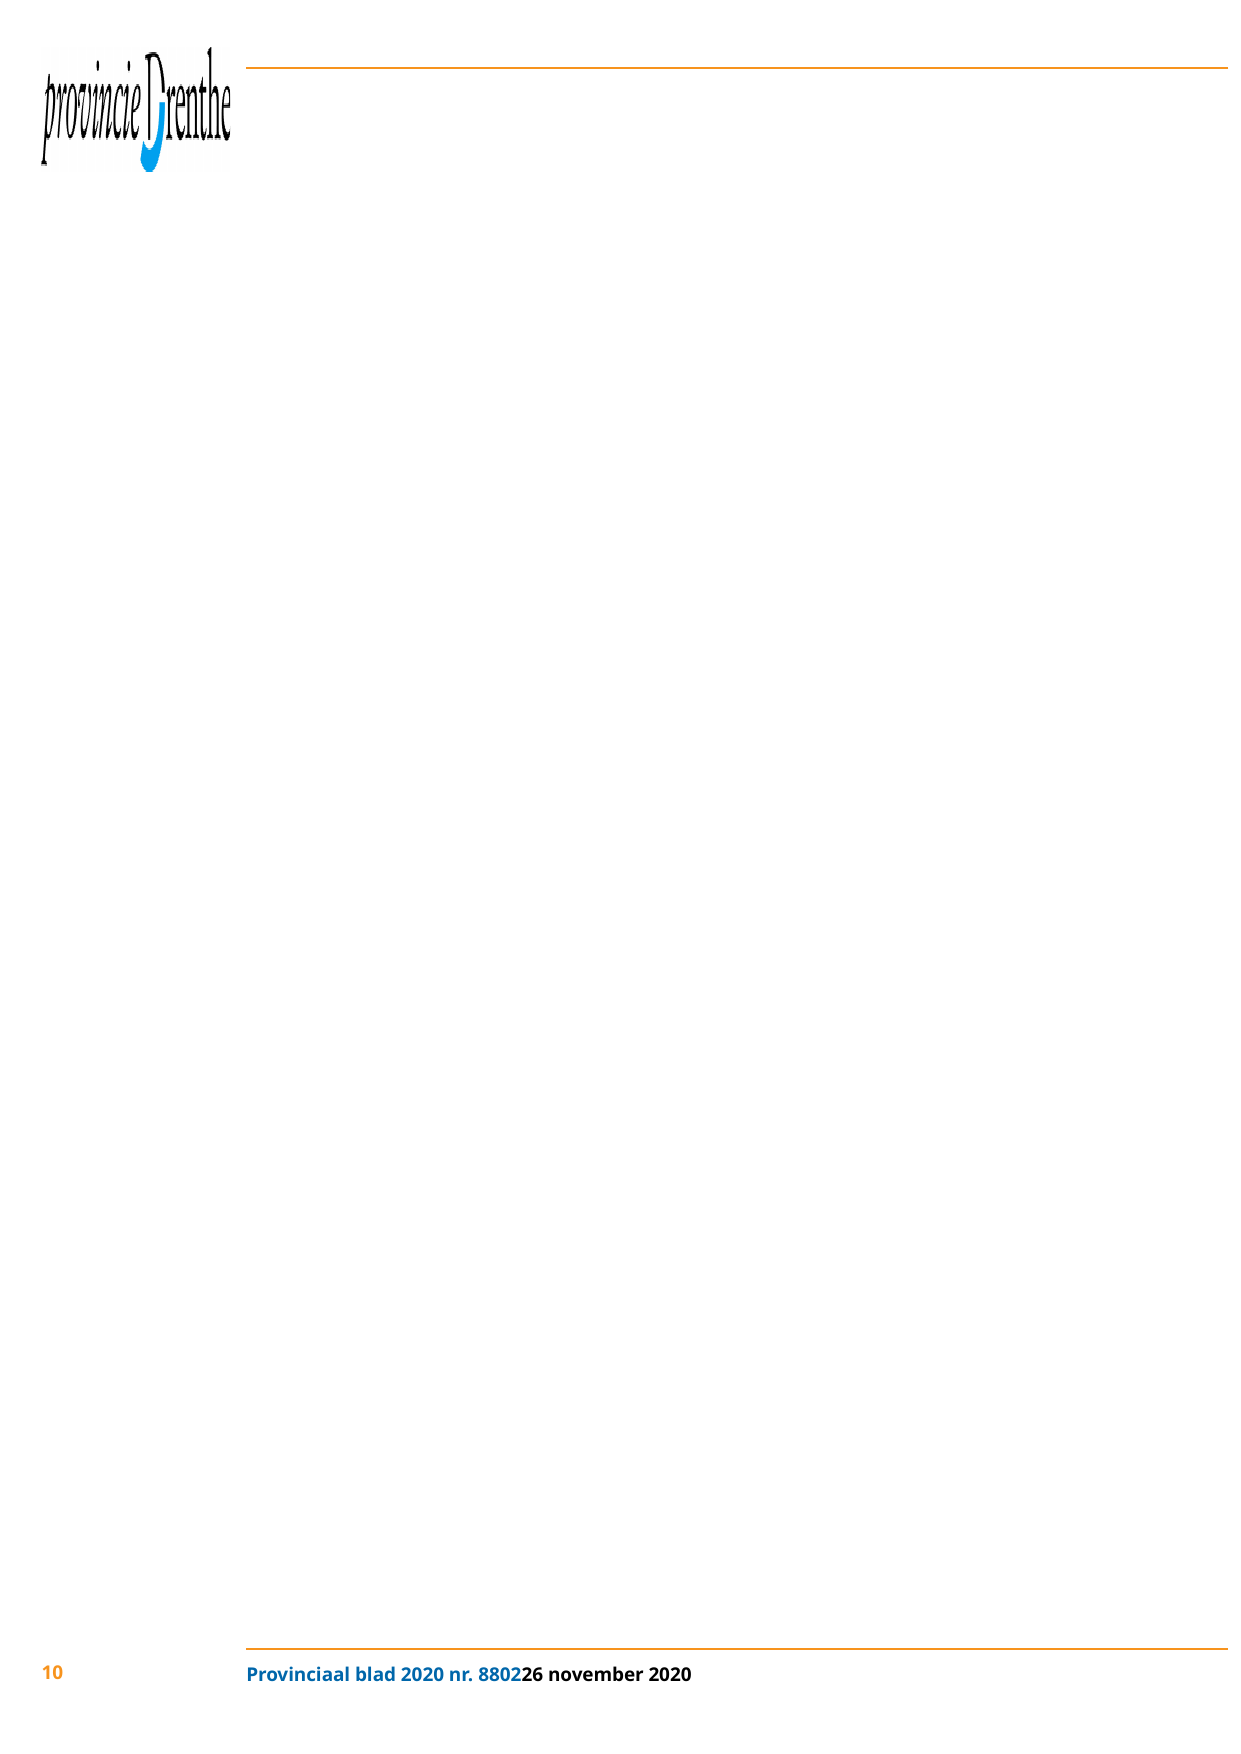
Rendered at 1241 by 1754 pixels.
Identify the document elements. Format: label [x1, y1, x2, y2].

picture [41, 47, 231, 172]
